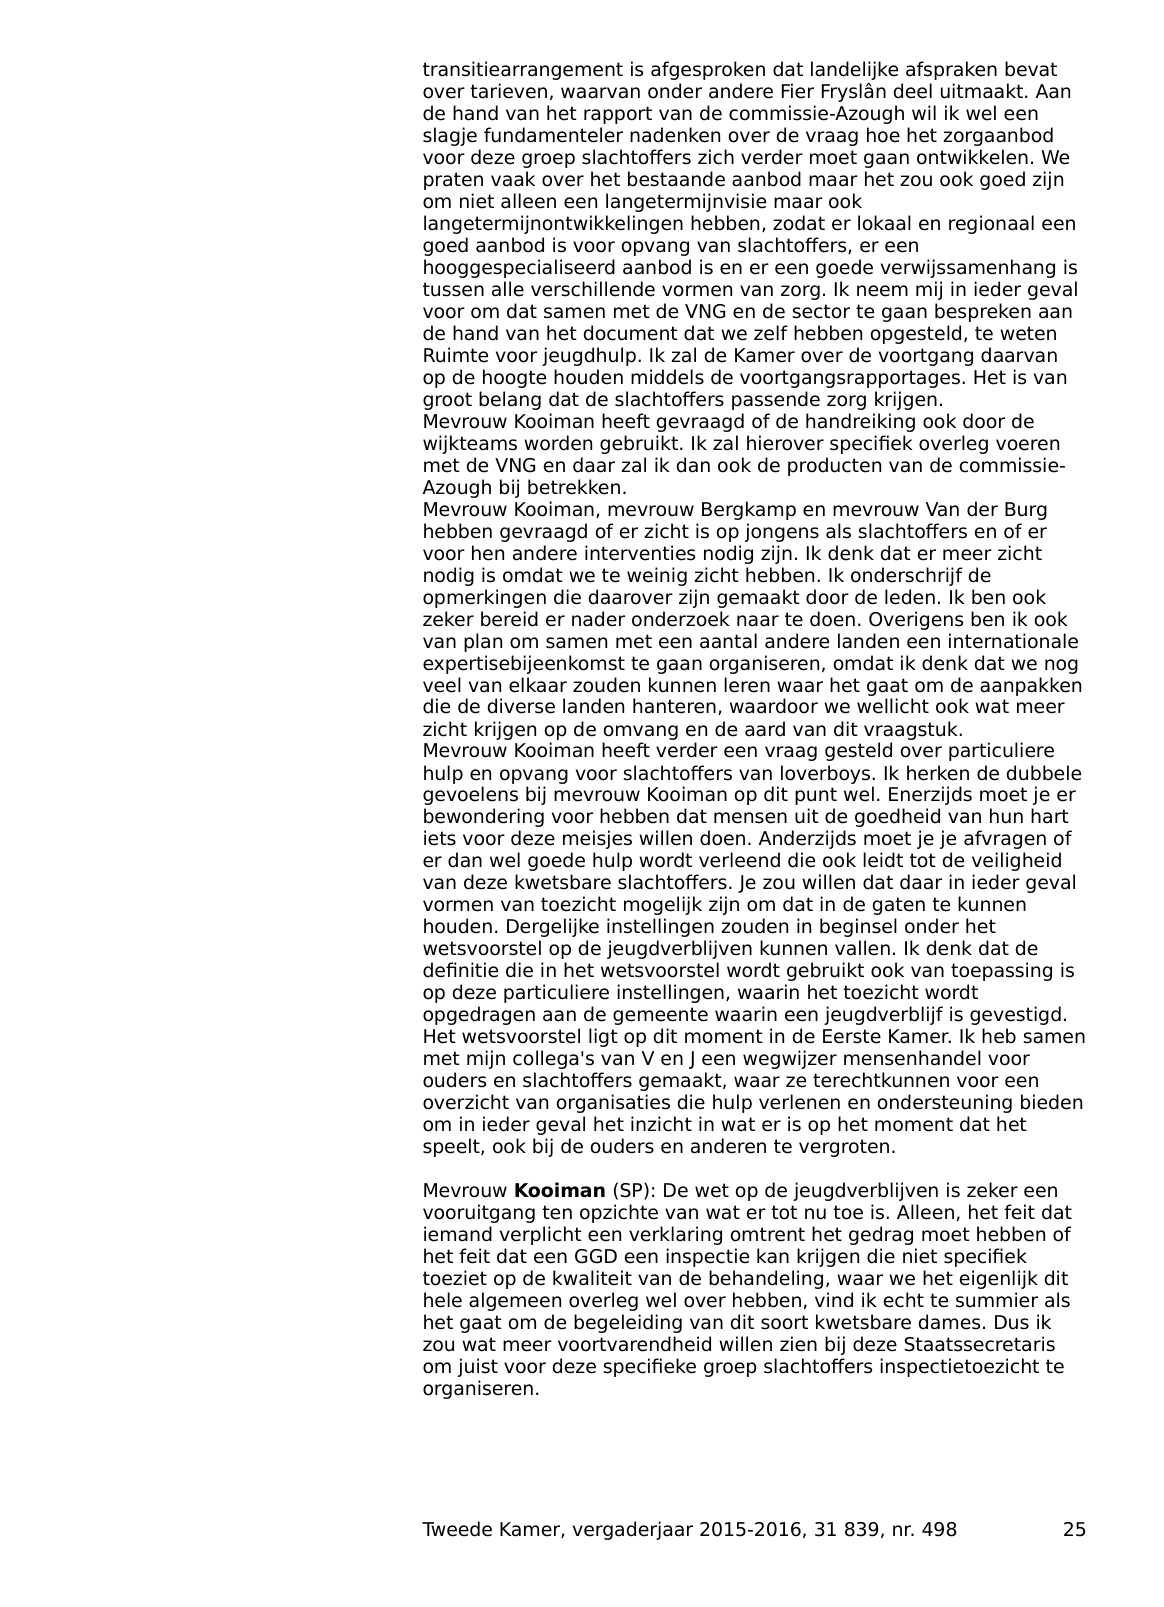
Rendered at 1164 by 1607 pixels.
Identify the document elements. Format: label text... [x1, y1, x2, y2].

text Mevrouw Kooiman (SP): De wet op de jeugdverblijven is zeker een vooruitgang ten opzichte van wat er tot nu toe is. Alleen, het feit dat iemand verplicht een verklaring omtrent het gedrag moet hebben of het feit dat een GGD een inspectie kan krijgen die niet specifiek toeziet op de kwaliteit van de behandeling, waar we het eigenlijk dit hele algemeen overleg wel over hebben, vind ik echt te summier als het gaat om de begeleiding van dit soort kwetsbare dames. Dus ik zou wat meer voortvarendheid willen zien bij deze Staatssecretaris om juist voor deze specifieke groep slachtoffers inspectietoezicht te organiseren. [422, 1180, 1087, 1400]
text Mevrouw Kooiman, mevrouw Bergkamp en mevrouw Van der Burg hebben gevraagd of er zicht is op jongens als slachtoffers en of er voor hen andere interventies nodig zijn. Ik denk dat er meer zicht nodig is omdat we te weinig zicht hebben. Ik onderschrijf de opmerkingen die daarover zijn gemaakt door de leden. Ik ben ook zeker bereid er nader onderzoek naar te doen. Overigens ben ik ook van plan om samen met een aantal andere landen een internationale expertisebijeenkomst te gaan organiseren, omdat ik denk dat we nog veel van elkaar zouden kunnen leren waar het gaat om de aanpakken die de diverse landen hanteren, waardoor we wellicht ook wat meer zicht krijgen op de omvang en de aard van dit vraagstuk. [422, 499, 1087, 740]
text transitiearrangement is afgesproken dat landelijke afspraken bevat over tarieven, waarvan onder andere Fier Fryslân deel uitmaakt. Aan de hand van het rapport van de commissie-Azough wil ik wel een slagje fundamenteler nadenken over de vraag hoe het zorgaanbod voor deze groep slachtoffers zich verder moet gaan ontwikkelen. We praten vaak over het bestaande aanbod maar het zou ook goed zijn om niet alleen een langetermijnvisie maar ook langetermijnontwikkelingen hebben, zodat er lokaal en regionaal een goed aanbod is voor opvang van slachtoffers, er een hooggespecialiseerd aanbod is en er een goede verwijssamenhang is tussen alle verschillende vormen van zorg. Ik neem mij in ieder geval voor om dat samen met de VNG en de sector te gaan bespreken aan de hand van het document dat we zelf hebben opgesteld, te weten Ruimte voor jeugdhulp. Ik zal de Kamer over de voortgang daarvan op de hoogte houden middels de voortgangsrapportages. Het is van groot belang dat de slachtoffers passende zorg krijgen. [422, 59, 1087, 411]
text Mevrouw Kooiman heeft verder een vraag gesteld over particuliere hulp en opvang voor slachtoffers van loverboys. Ik herken de dubbele gevoelens bij mevrouw Kooiman op dit punt wel. Enerzijds moet je er bewondering voor hebben dat mensen uit de goedheid van hun hart iets voor deze meisjes willen doen. Anderzijds moet je je afvragen of er dan wel goede hulp wordt verleend die ook leidt tot de veiligheid van deze kwetsbare slachtoffers. Je zou willen dat daar in ieder geval vormen van toezicht mogelijk zijn om dat in de gaten te kunnen houden. Dergelijke instellingen zouden in beginsel onder het wetsvoorstel op de jeugdverblijven kunnen vallen. Ik denk dat de definitie die in het wetsvoorstel wordt gebruikt ook van toepassing is op deze particuliere instellingen, waarin het toezicht wordt opgedragen aan de gemeente waarin een jeugdverblijf is gevestigd. Het wetsvoorstel ligt op dit moment in de Eerste Kamer. Ik heb samen met mijn collega's van V en J een wegwijzer mensenhandel voor ouders en slachtoffers gemaakt, waar ze terechtkunnen voor een overzicht van organisaties die hulp verlenen en ondersteuning bieden om in ieder geval het inzicht in wat er is op het moment dat het speelt, ook bij de ouders en anderen te vergroten. [422, 740, 1087, 1158]
text Mevrouw Kooiman heeft gevraagd of de handreiking ook door de wijkteams worden gebruikt. Ik zal hierover specifiek overleg voeren met de VNG en daar zal ik dan ook de producten van de commissie-Azough bij betrekken. [422, 411, 1087, 499]
